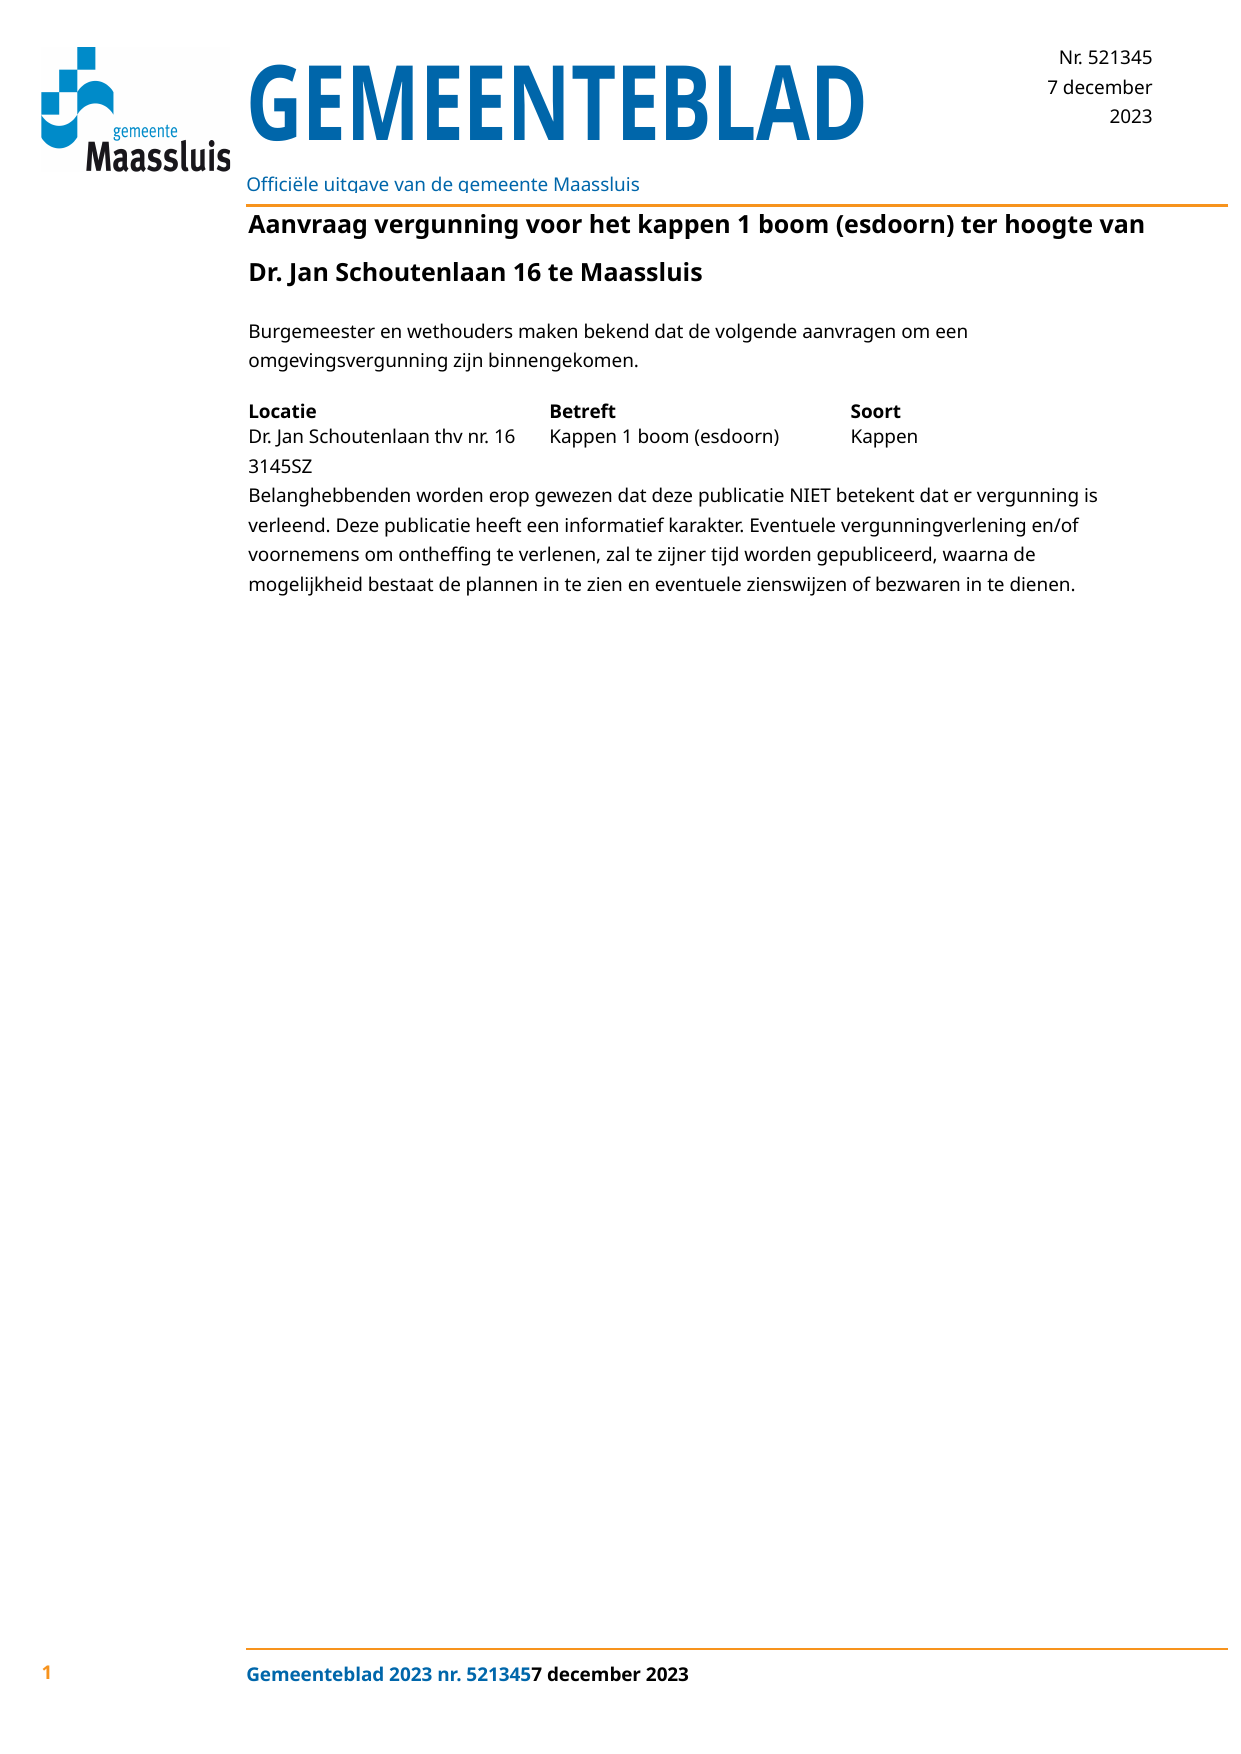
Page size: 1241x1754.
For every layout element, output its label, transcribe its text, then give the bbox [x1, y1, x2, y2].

table_cell Kappen 1 boom (esdoorn) [549, 424, 850, 479]
table_header Soort [850, 398, 1152, 424]
text Belanghebbenden worden erop gewezen dat deze publicatie NIET betekent dat er vergunning is verleend. Deze publicatie heeft een informatief karakter. Eventuele vergunningverlening en/of voornemens om ontheffing te verlenen, zal te zijner tijd worden gepubliceerd, waarna de mogelijkheid bestaat de plannen in te zien en eventuele zienswijzen of bezwaren in te dienen. [248, 482, 1152, 597]
table_cell Kappen [850, 424, 1152, 479]
table_header Locatie [248, 398, 549, 424]
picture [41, 47, 77, 92]
table_header Betreft [549, 398, 850, 424]
table_cell Dr. Jan Schoutenlaan thv nr. 16 3145SZ [248, 424, 549, 479]
picture [41, 47, 231, 172]
text Aanvraag vergunning voor het kappen 1 boom (esdoorn) ter hoogte van Dr. Jan Schoutenlaan 16 te Maassluis [248, 207, 1152, 288]
text Burgemeester en wethouders maken bekend dat de volgende aanvragen om een omgevingsvergunning zijn binnengekomen. [248, 318, 1152, 373]
